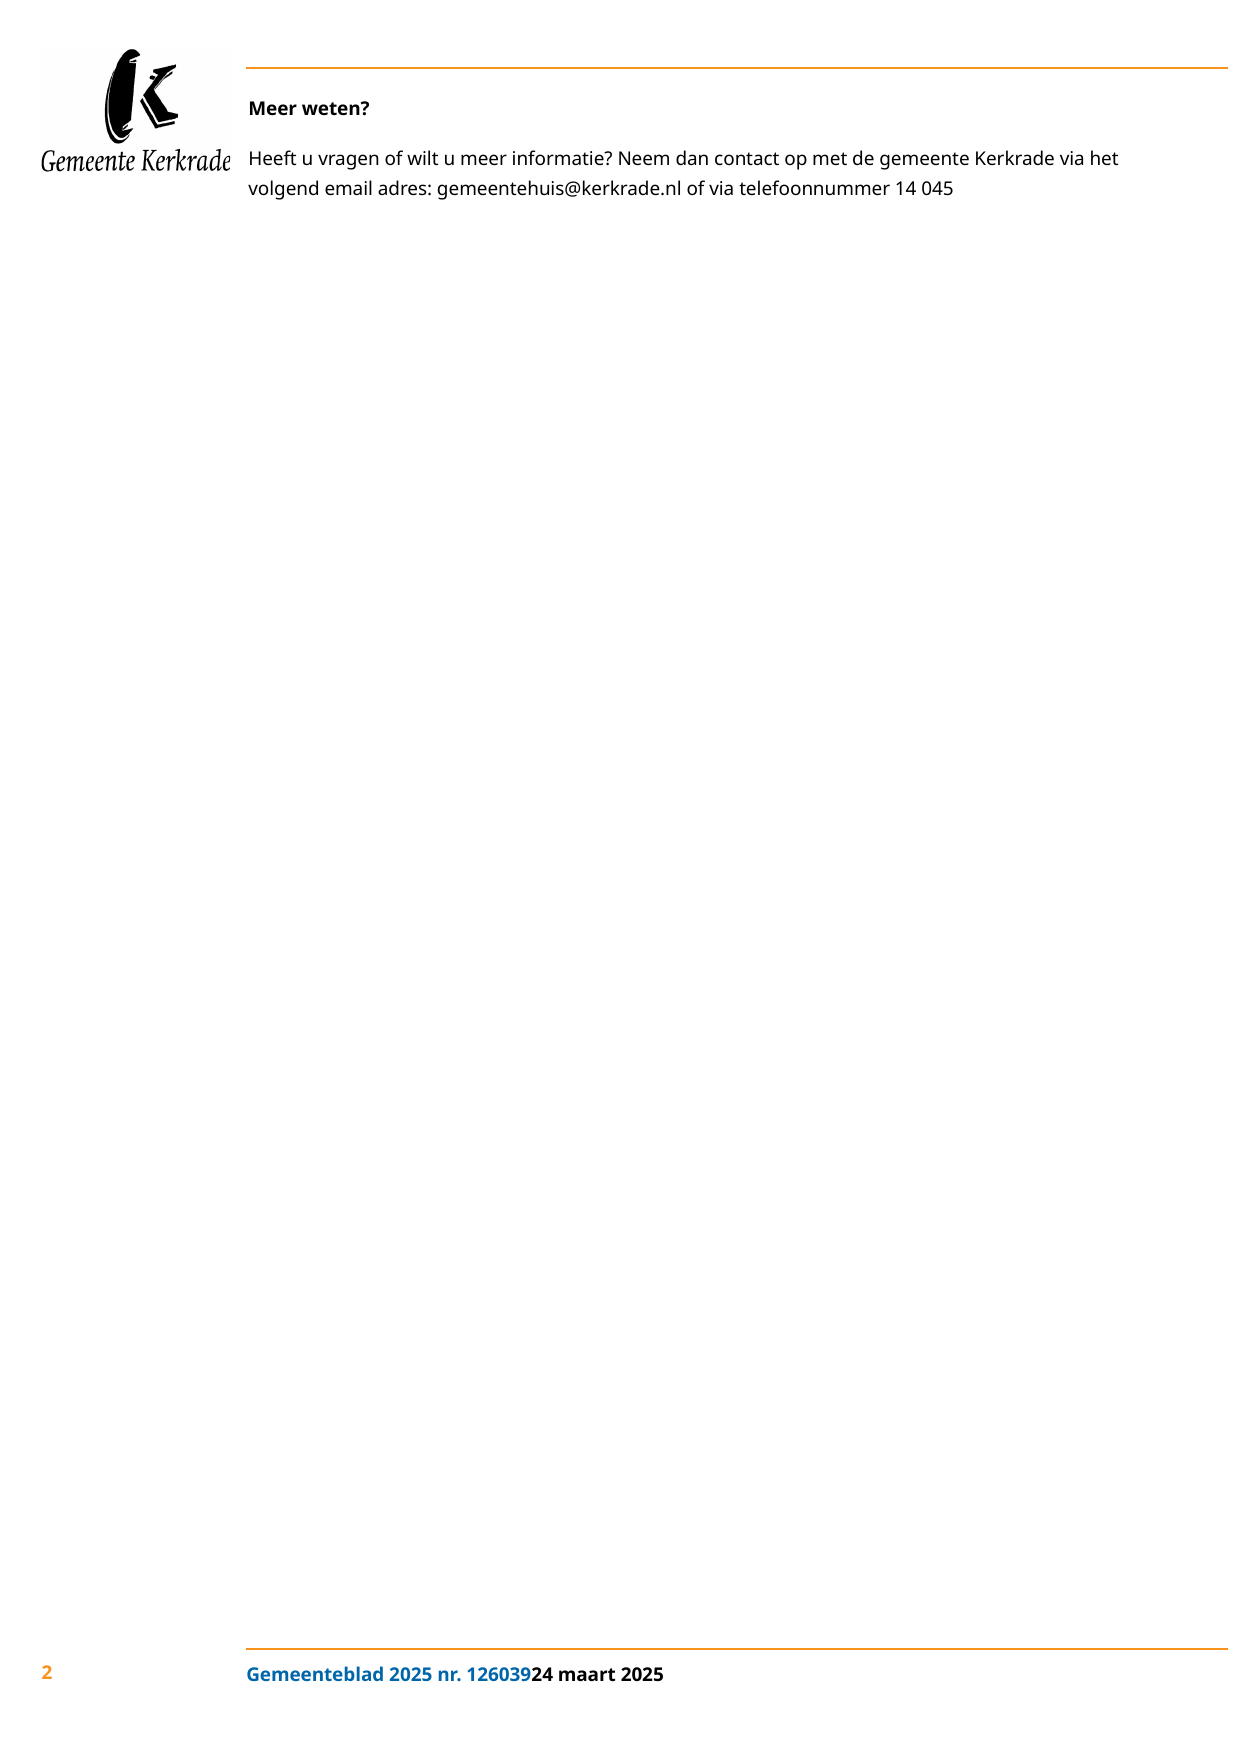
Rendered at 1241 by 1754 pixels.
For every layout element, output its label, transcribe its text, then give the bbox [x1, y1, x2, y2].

text Heeft u vragen of wilt u meer informatie? Neem dan contact op met de gemeente Kerkrade via het volgend email adres: gemeentehuis@kerkrade.nl of via telefoonnummer 14 045 [248, 145, 1152, 201]
picture [41, 47, 231, 172]
text Meer weten? [248, 95, 1152, 121]
